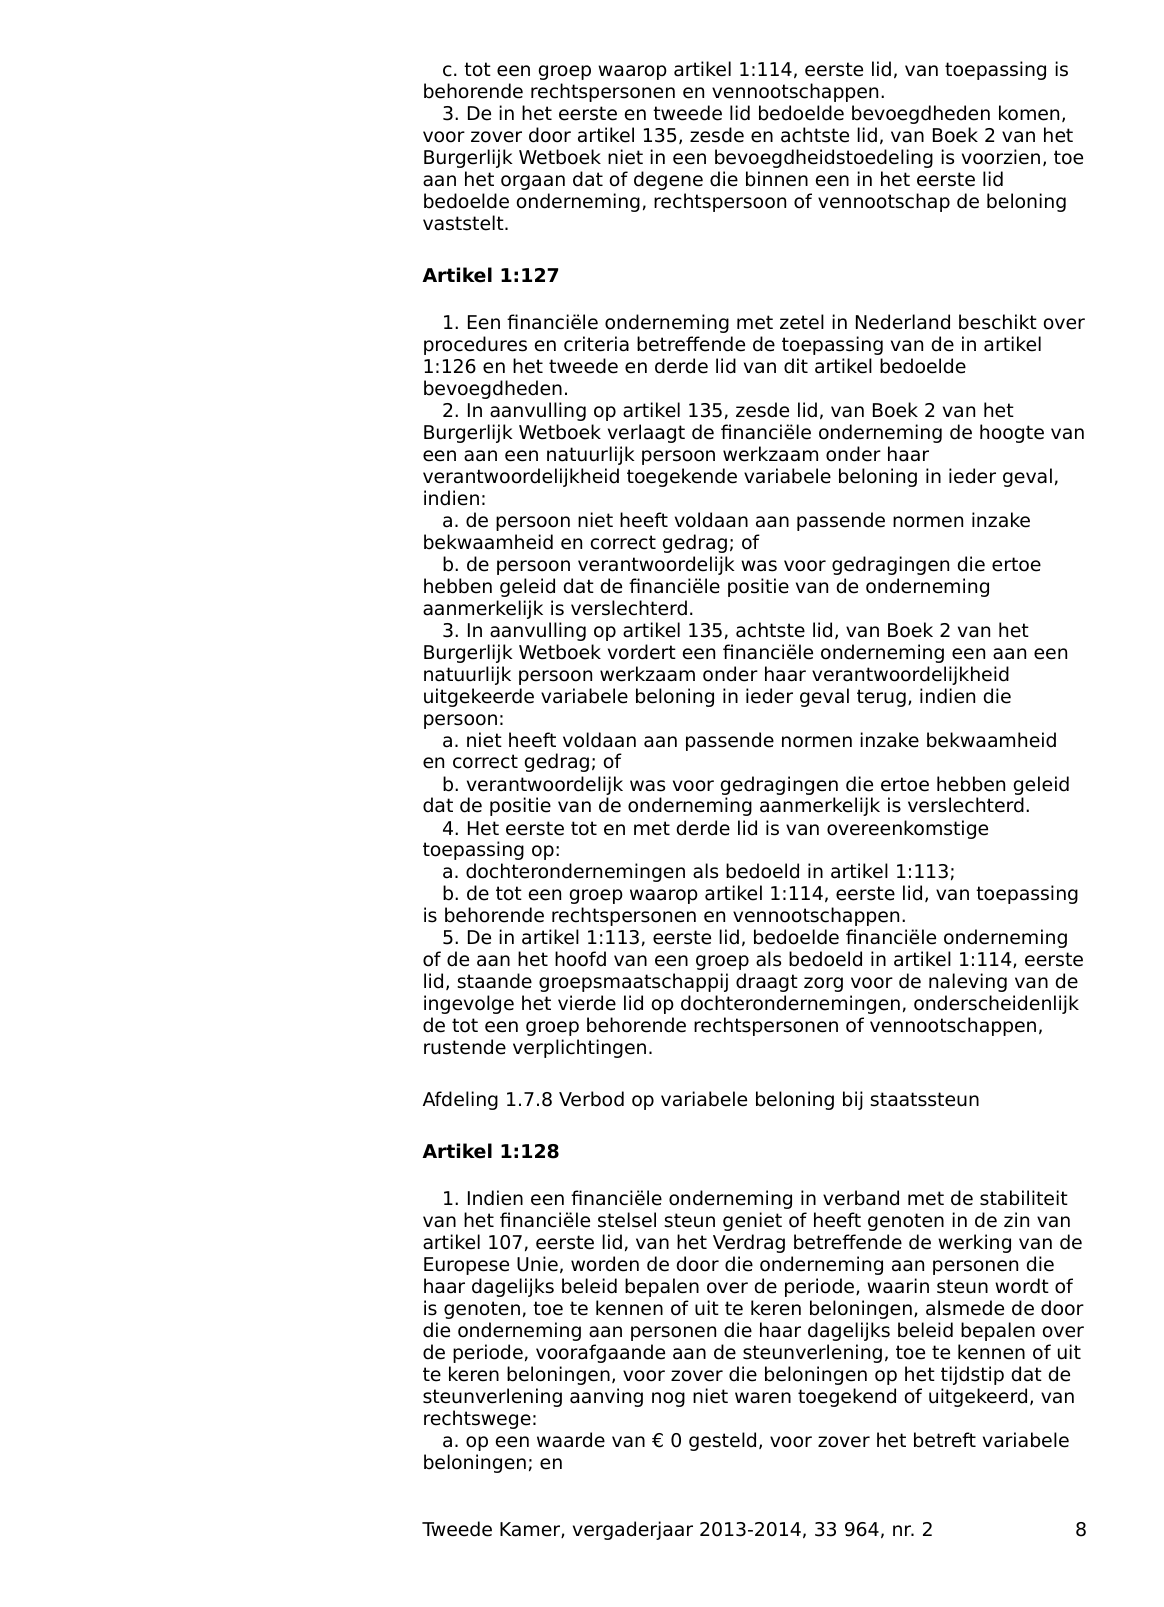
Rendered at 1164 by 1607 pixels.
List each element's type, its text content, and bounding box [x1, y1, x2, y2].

text a. dochterondernemingen als bedoeld in artikel 1:113; [422, 861, 1087, 883]
subtitle Artikel 1:127 [422, 265, 1087, 287]
subtitle Afdeling 1.7.8 Verbod op variabele beloning bij staatssteun [422, 1089, 1087, 1111]
text b. verantwoordelijk was voor gedragingen die ertoe hebben geleid dat de positie van de onderneming aanmerkelijk is verslechterd. [422, 773, 1087, 817]
subtitle Artikel 1:128 [422, 1141, 1087, 1163]
text 2. In aanvulling op artikel 135, zesde lid, van Boek 2 van het Burgerlijk Wetboek verlaagt de financiële onderneming de hoogte van een aan een natuurlijk persoon werkzaam onder haar verantwoordelijkheid toegekende variabele beloning in ieder geval, indien: [422, 400, 1087, 510]
text 1. Indien een financiële onderneming in verband met de stabiliteit van het financiële stelsel steun geniet of heeft genoten in de zin van artikel 107, eerste lid, van het Verdrag betreffende de werking van de Europese Unie, worden de door die onderneming aan personen die haar dagelijks beleid bepalen over de periode, waarin steun wordt of is genoten, toe te kennen of uit te keren beloningen, alsmede de door die onderneming aan personen die haar dagelijks beleid bepalen over de periode, voorafgaande aan de steunverlening, toe te kennen of uit te keren beloningen, voor zover die beloningen op het tijdstip dat de steunverlening aanving nog niet waren toegekend of uitgekeerd, van rechtswege: [422, 1188, 1087, 1430]
text a. de persoon niet heeft voldaan aan passende normen inzake bekwaamheid en correct gedrag; of [422, 510, 1087, 554]
text a. niet heeft voldaan aan passende normen inzake bekwaamheid en correct gedrag; of [422, 729, 1087, 773]
text 1. Een financiële onderneming met zetel in Nederland beschikt over procedures en criteria betreffende de toepassing van de in artikel 1:126 en het tweede en derde lid van dit artikel bedoelde bevoegdheden. [422, 312, 1087, 400]
text a. op een waarde van € 0 gesteld, voor zover het betreft variabele beloningen; en [422, 1430, 1087, 1474]
text 3. In aanvulling op artikel 135, achtste lid, van Boek 2 van het Burgerlijk Wetboek vordert een financiële onderneming een aan een natuurlijk persoon werkzaam onder haar verantwoordelijkheid uitgekeerde variabele beloning in ieder geval terug, indien die persoon: [422, 619, 1087, 729]
text 3. De in het eerste en tweede lid bedoelde bevoegdheden komen, voor zover door artikel 135, zesde en achtste lid, van Boek 2 van het Burgerlijk Wetboek niet in een bevoegdheidstoedeling is voorzien, toe aan het orgaan dat of degene die binnen een in het eerste lid bedoelde onderneming, rechtspersoon of vennootschap de beloning vaststelt. [422, 103, 1087, 235]
text b. de tot een groep waarop artikel 1:114, eerste lid, van toepassing is behorende rechtspersonen en vennootschappen. [422, 883, 1087, 927]
text c. tot een groep waarop artikel 1:114, eerste lid, van toepassing is behorende rechtspersonen en vennootschappen. [422, 59, 1087, 103]
text b. de persoon verantwoordelijk was voor gedragingen die ertoe hebben geleid dat de financiële positie van de onderneming aanmerkelijk is verslechterd. [422, 554, 1087, 619]
text 5. De in artikel 1:113, eerste lid, bedoelde financiële onderneming of de aan het hoofd van een groep als bedoeld in artikel 1:114, eerste lid, staande groepsmaatschappij draagt zorg voor de naleving van de ingevolge het vierde lid op dochterondernemingen, onderscheidenlijk de tot een groep behorende rechtspersonen of vennootschappen, rustende verplichtingen. [422, 927, 1087, 1059]
text 4. Het eerste tot en met derde lid is van overeenkomstige toepassing op: [422, 817, 1087, 861]
